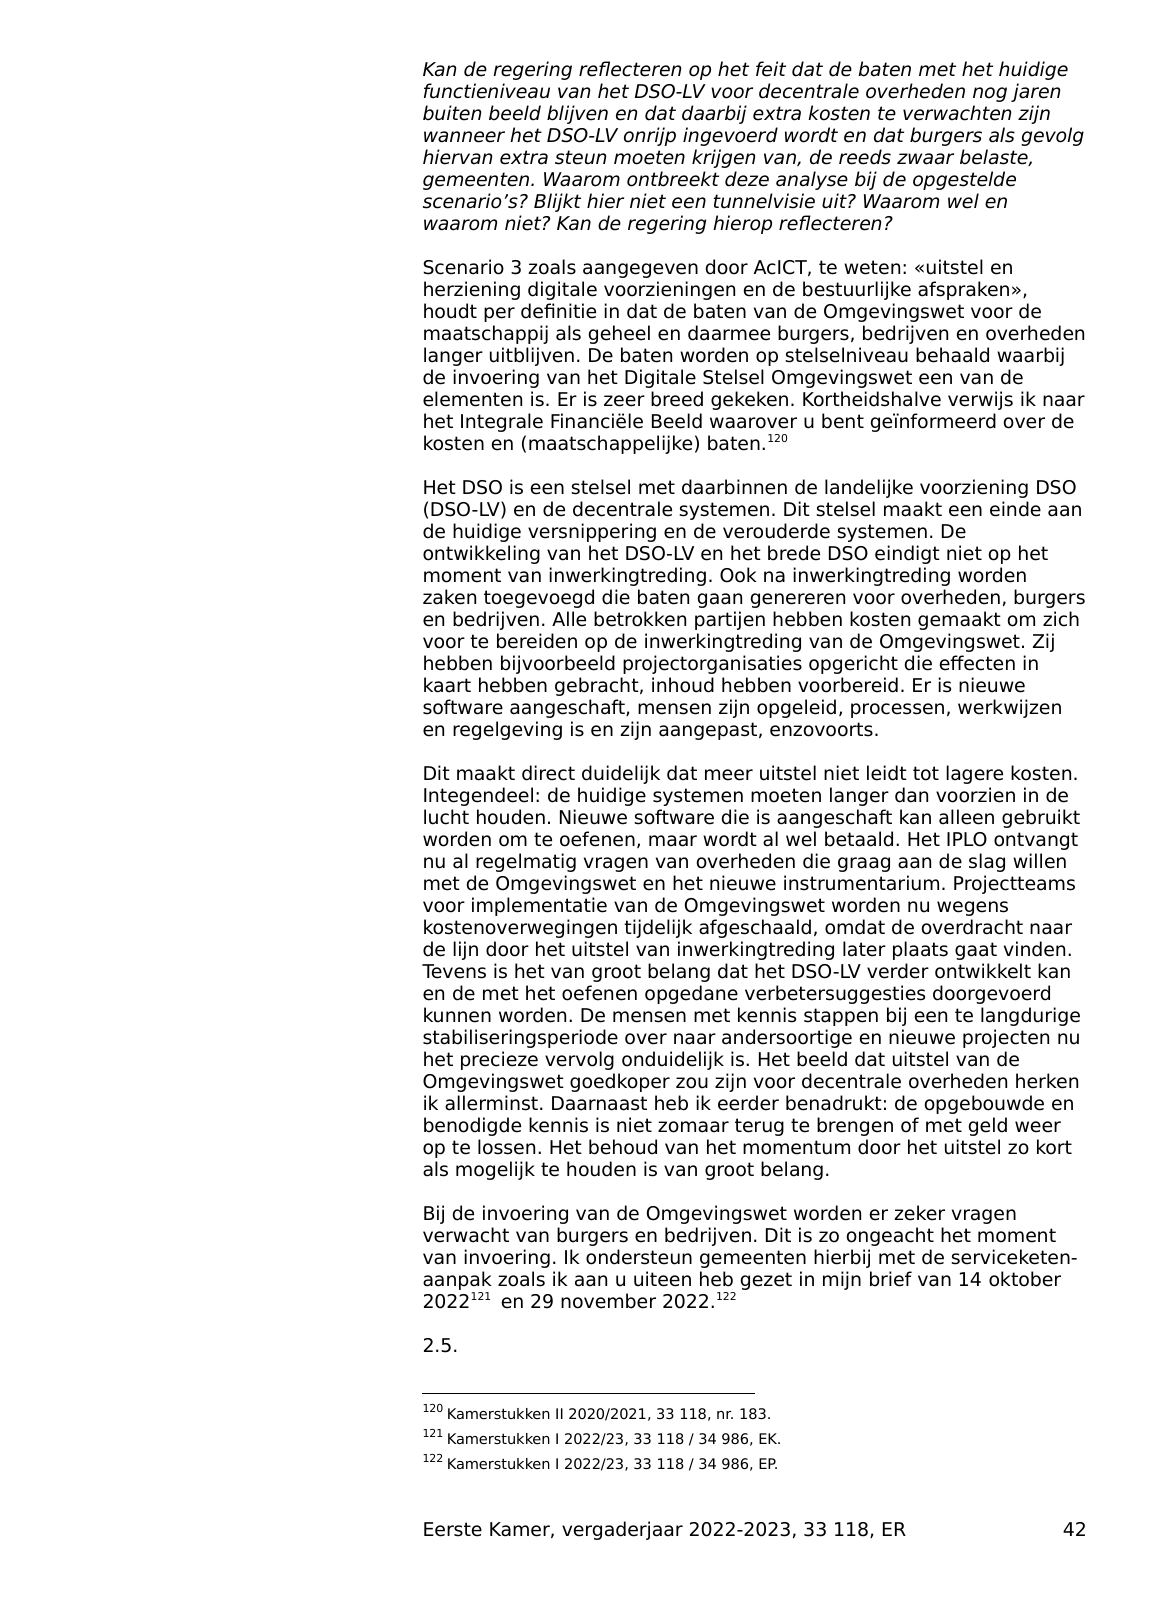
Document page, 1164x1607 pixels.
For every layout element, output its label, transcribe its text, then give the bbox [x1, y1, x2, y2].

text Kan de regering reflecteren op het feit dat de baten met het huidige functieniveau van het DSO-LV voor decentrale overheden nog jaren buiten beeld blijven en dat daarbij extra kosten te verwachten zijn wanneer het DSO-LV onrijp ingevoerd wordt en dat burgers als gevolg hiervan extra steun moeten krijgen van, de reeds zwaar belaste, gemeenten. Waarom ontbreekt deze analyse bij de opgestelde scenario’s? Blijkt hier niet een tunnelvisie uit? Waarom wel en waarom niet? Kan de regering hierop reflecteren? [422, 59, 1087, 235]
text Het DSO is een stelsel met daarbinnen de landelijke voorziening DSO (DSO-LV) en de decentrale systemen. Dit stelsel maakt een einde aan de huidige versnippering en de verouderde systemen. De ontwikkeling van het DSO-LV en het brede DSO eindigt niet op het moment van inwerkingtreding. Ook na inwerkingtreding worden zaken toegevoegd die baten gaan genereren voor overheden, burgers en bedrijven. Alle betrokken partijen hebben kosten gemaakt om zich voor te bereiden op de inwerkingtreding van de Omgevingswet. Zij hebben bijvoorbeeld projectorganisaties opgericht die effecten in kaart hebben gebracht, inhoud hebben voorbereid. Er is nieuwe software aangeschaft, mensen zijn opgeleid, processen, werkwijzen en regelgeving is en zijn aangepast, enzovoorts. [422, 477, 1087, 741]
text 2.5. [422, 1335, 1087, 1357]
text Bij de invoering van de Omgevingswet worden er zeker vragen verwacht van burgers en bedrijven. Dit is zo ongeacht het moment van invoering. Ik ondersteun gemeenten hierbij met de serviceketen-aanpak zoals ik aan u uiteen heb gezet in mijn brief van 14 oktober 2022 en 29 november 2022. [422, 1203, 1087, 1313]
text Kamerstukken I 2022/23, 33 118 / 34 986, EP. [422, 1452, 1087, 1474]
text Kamerstukken I 2022/23, 33 118 / 34 986, EK. [422, 1427, 1087, 1449]
text Scenario 3 zoals aangegeven door AcICT, te weten: «uitstel en herziening digitale voorzieningen en de bestuurlijke afspraken», houdt per definitie in dat de baten van de Omgevingswet voor de maatschappij als geheel en daarmee burgers, bedrijven en overheden langer uitblijven. De baten worden op stelselniveau behaald waarbij de invoering van het Digitale Stelsel Omgevingswet een van de elementen is. Er is zeer breed gekeken. Kortheidshalve verwijs ik naar het Integrale Financiële Beeld waarover u bent geïnformeerd over de kosten en (maatschappelijke) baten. [422, 257, 1087, 455]
text Dit maakt direct duidelijk dat meer uitstel niet leidt tot lagere kosten. Integendeel: de huidige systemen moeten langer dan voorzien in de lucht houden. Nieuwe software die is aangeschaft kan alleen gebruikt worden om te oefenen, maar wordt al wel betaald. Het IPLO ontvangt nu al regelmatig vragen van overheden die graag aan de slag willen met de Omgevingswet en het nieuwe instrumentarium. Projectteams voor implementatie van de Omgevingswet worden nu wegens kostenoverwegingen tijdelijk afgeschaald, omdat de overdracht naar de lijn door het uitstel van inwerkingtreding later plaats gaat vinden. Tevens is het van groot belang dat het DSO-LV verder ontwikkelt kan en de met het oefenen opgedane verbetersuggesties doorgevoerd kunnen worden. De mensen met kennis stappen bij een te langdurige stabiliseringsperiode over naar andersoortige en nieuwe projecten nu het precieze vervolg onduidelijk is. Het beeld dat uitstel van de Omgevingswet goedkoper zou zijn voor decentrale overheden herken ik allerminst. Daarnaast heb ik eerder benadrukt: de opgebouwde en benodigde kennis is niet zomaar terug te brengen of met geld weer op te lossen. Het behoud van het momentum door het uitstel zo kort als mogelijk te houden is van groot belang. [422, 763, 1087, 1181]
text Kamerstukken II 2020/2021, 33 118, nr. 183. [422, 1402, 1087, 1424]
